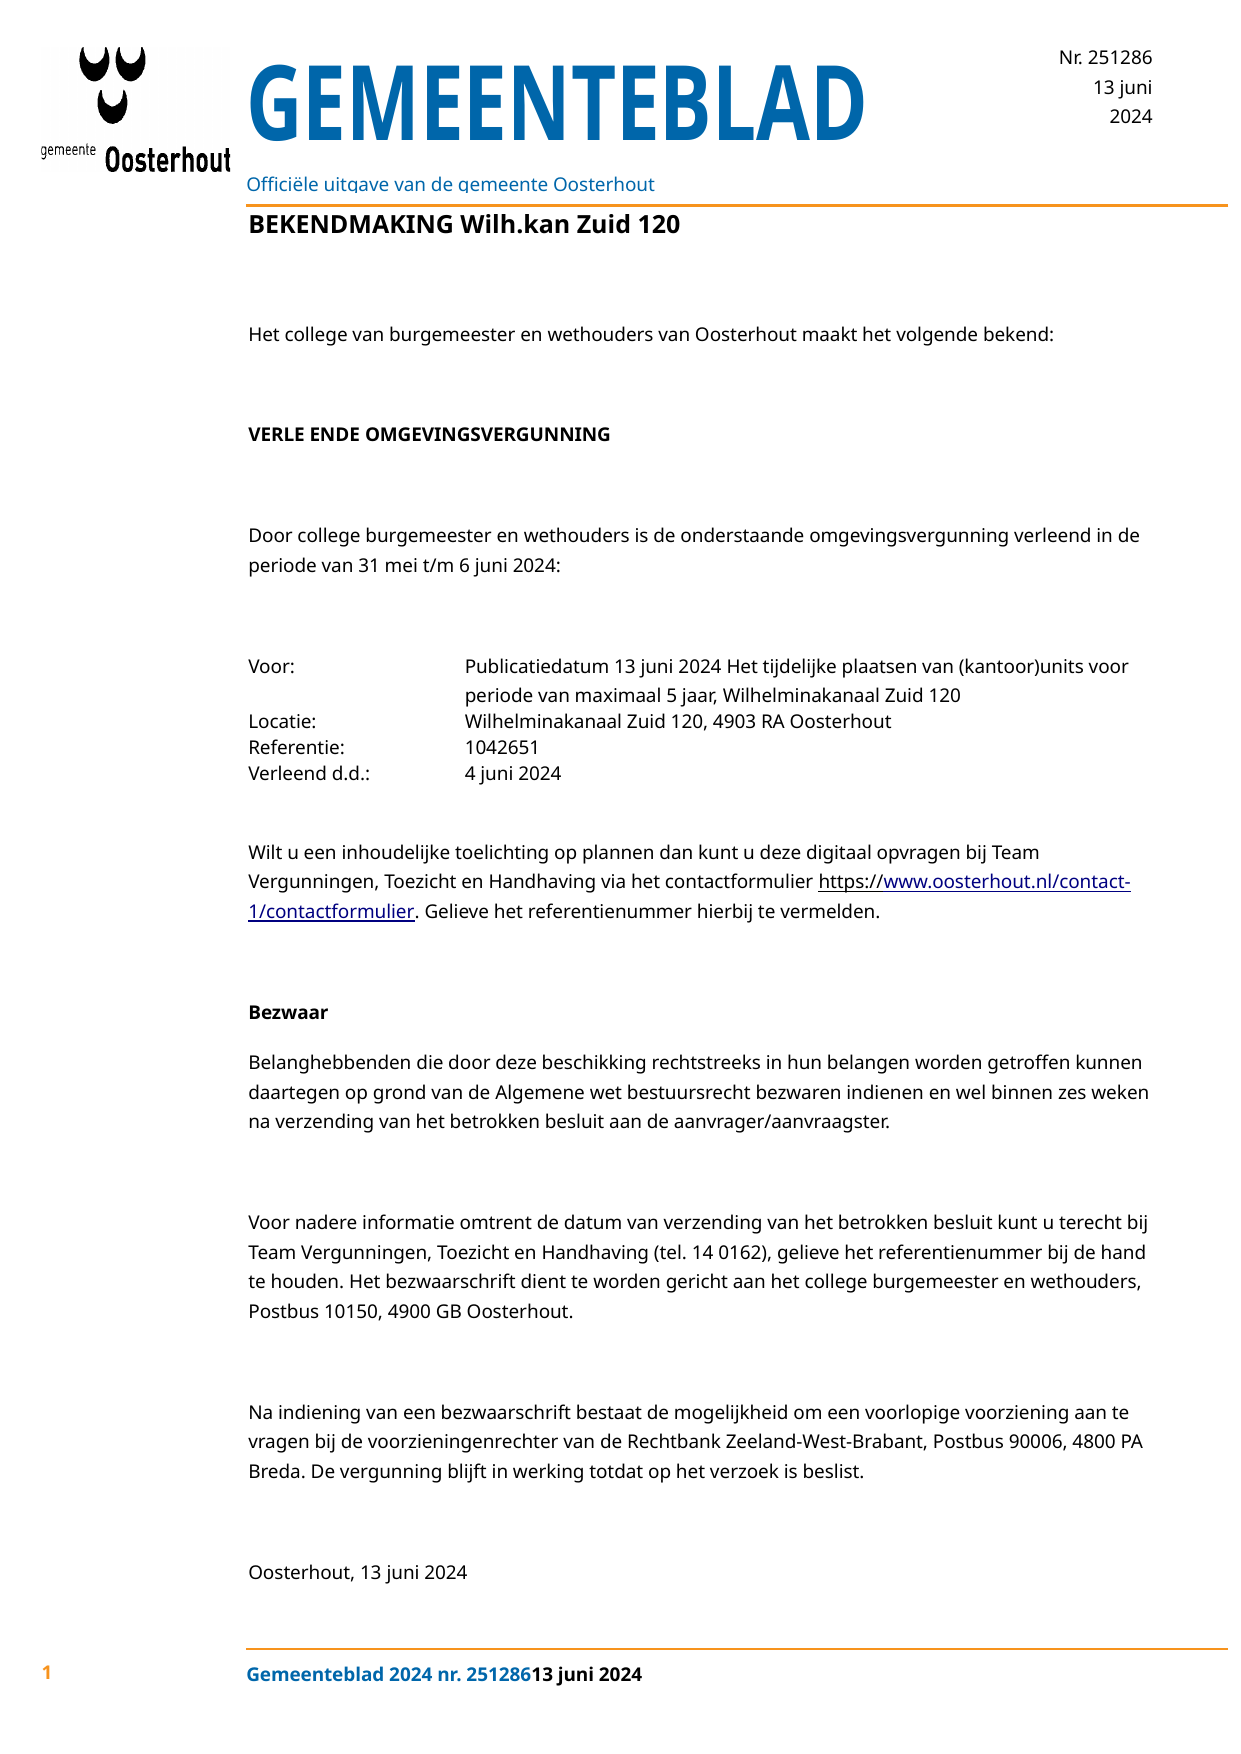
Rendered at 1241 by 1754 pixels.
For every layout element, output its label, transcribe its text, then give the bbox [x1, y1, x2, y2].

table_cell Referentie: [248, 734, 464, 760]
text BEKENDMAKING Wilh.kan Zuid 120 [248, 207, 1152, 241]
table_cell 4 juni 2024 [465, 760, 1152, 785]
text Na indiening van een bezwaarschrift bestaat de mogelijkheid om een voorlopige voorziening aan te vragen bij de voorzieningenrechter van de Rechtbank Zeeland-West-Brabant, Postbus 90006, 4800 PA Breda. De vergunning blijft in werking totdat op het verzoek is beslist. [248, 1399, 1152, 1484]
picture [41, 47, 231, 172]
text Het college van burgemeester en wethouders van Oosterhout maakt het volgende bekend: [248, 321, 1152, 346]
table_header Voor: [248, 653, 464, 708]
text Voor nadere informatie omtrent de datum van verzending van het betrokken besluit kunt u terecht bij Team Vergunningen, Toezicht en Handhaving (tel. 14 0162), gelieve het referentienummer bij de hand te houden. Het bezwaarschrift dient te worden gericht aan het college burgemeester en wethouders, Postbus 10150, 4900 GB Oosterhout. [248, 1209, 1152, 1324]
text Wilt u een inhoudelijke toelichting op plannen dan kunt u deze digitaal opvragen bij Team Vergunningen, Toezicht en Handhaving via het contactformulier https://www.oosterhout.nl/contact-1/contactformulier. Gelieve het referentienummer hierbij te vermelden. [248, 839, 1152, 924]
text VERLE ENDE OMGEVINGSVERGUNNING [248, 422, 1152, 447]
table_header Publicatiedatum 13 juni 2024 Het tijdelijke plaatsen van (kantoor)units voor periode van maximaal 5 jaar, Wilhelminakanaal Zuid 120 [465, 653, 1152, 708]
table_cell 1042651 [465, 734, 1152, 760]
table_cell Wilhelminakanaal Zuid 120, 4903 RA Oosterhout [465, 708, 1152, 734]
text Oosterhout, 13 juni 2024 [248, 1559, 1152, 1585]
table_cell Verleend d.d.: [248, 760, 464, 785]
text Door college burgemeester en wethouders is de onderstaande omgevingsvergunning verleend in de periode van 31 mei t/m 6 juni 2024: [248, 522, 1152, 578]
table_cell Locatie: [248, 708, 464, 734]
text Bezwaar [248, 999, 1152, 1025]
text Belanghebbenden die door deze beschikking rechtstreeks in hun belangen worden getroffen kunnen daartegen op grond van de Algemene wet bestuursrecht bezwaren indienen en wel binnen zes weken na verzending van het betrokken besluit aan de aanvrager/aanvraagster. [248, 1049, 1152, 1134]
